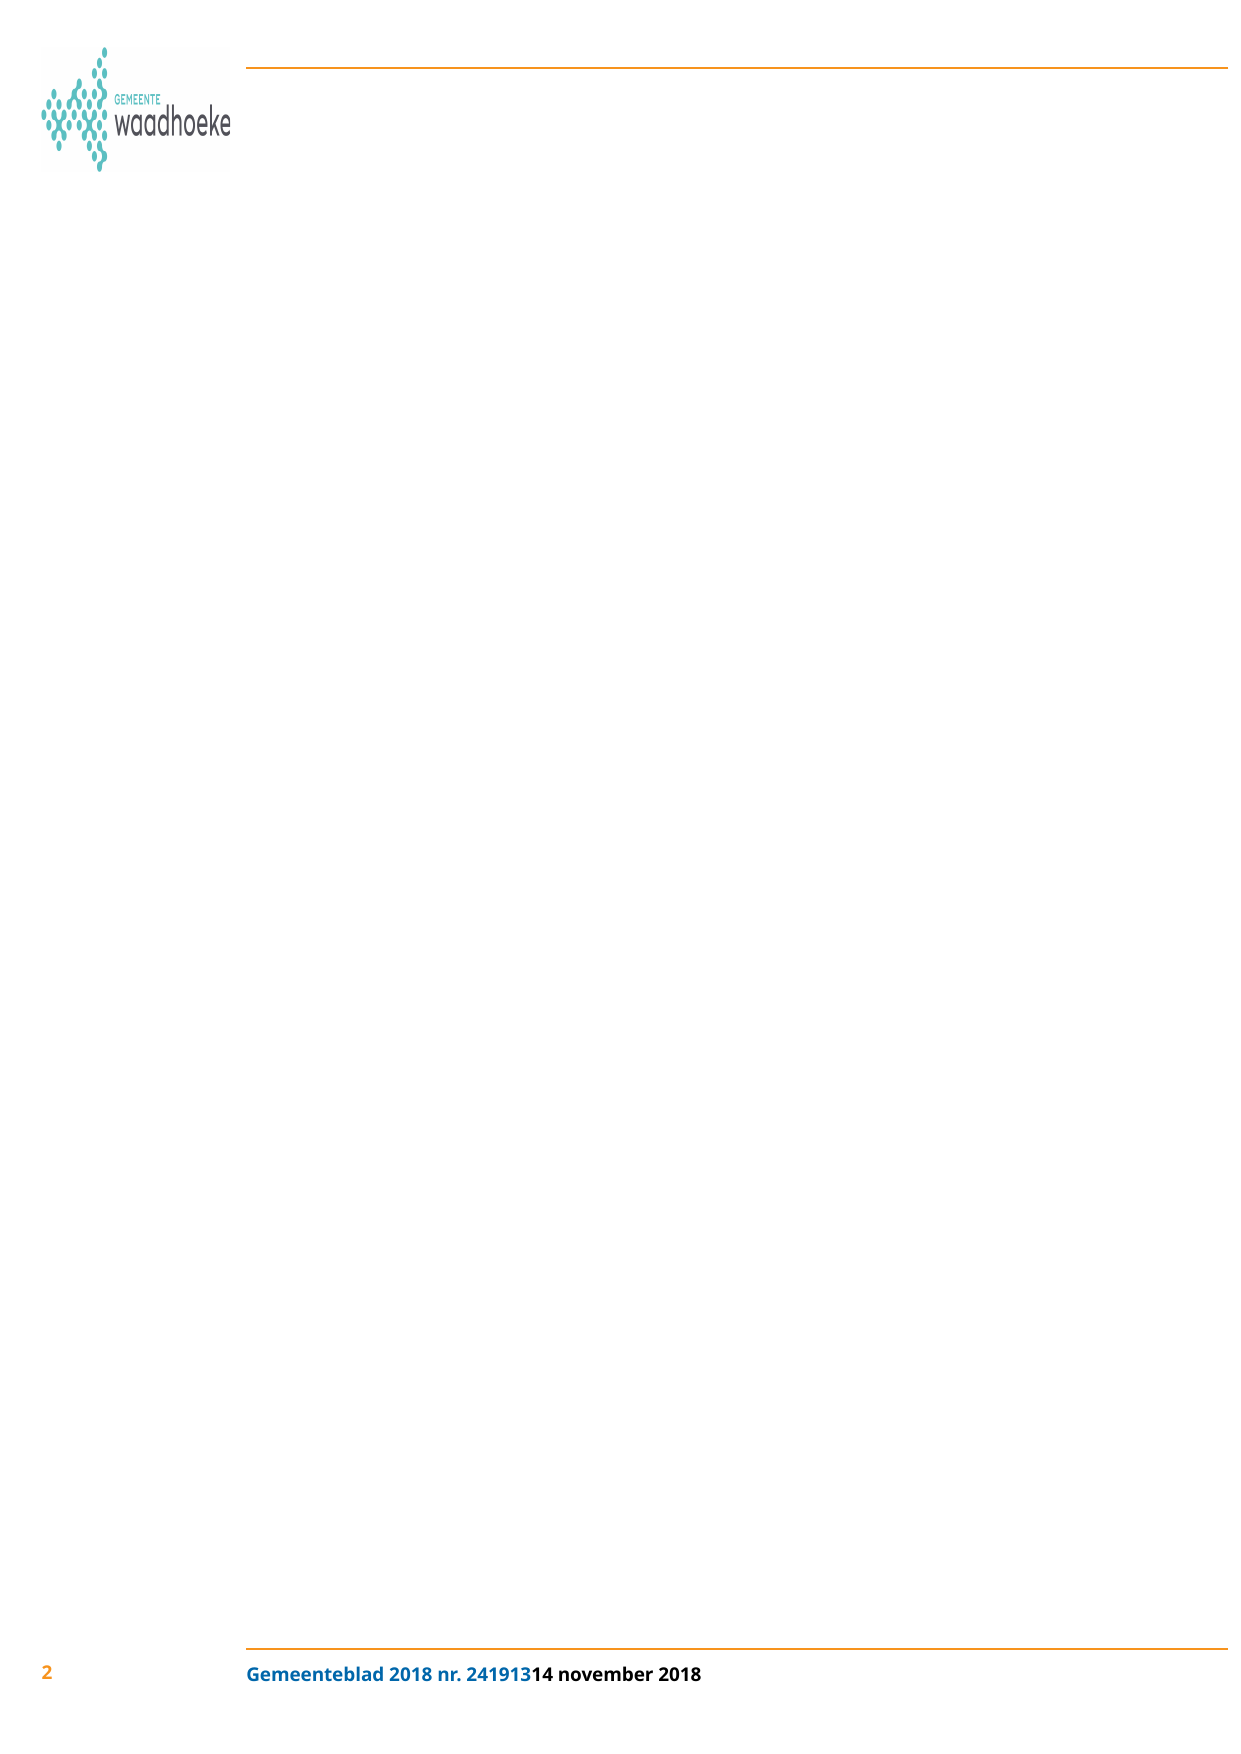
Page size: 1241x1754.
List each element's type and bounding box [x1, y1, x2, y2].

picture [41, 47, 231, 172]
